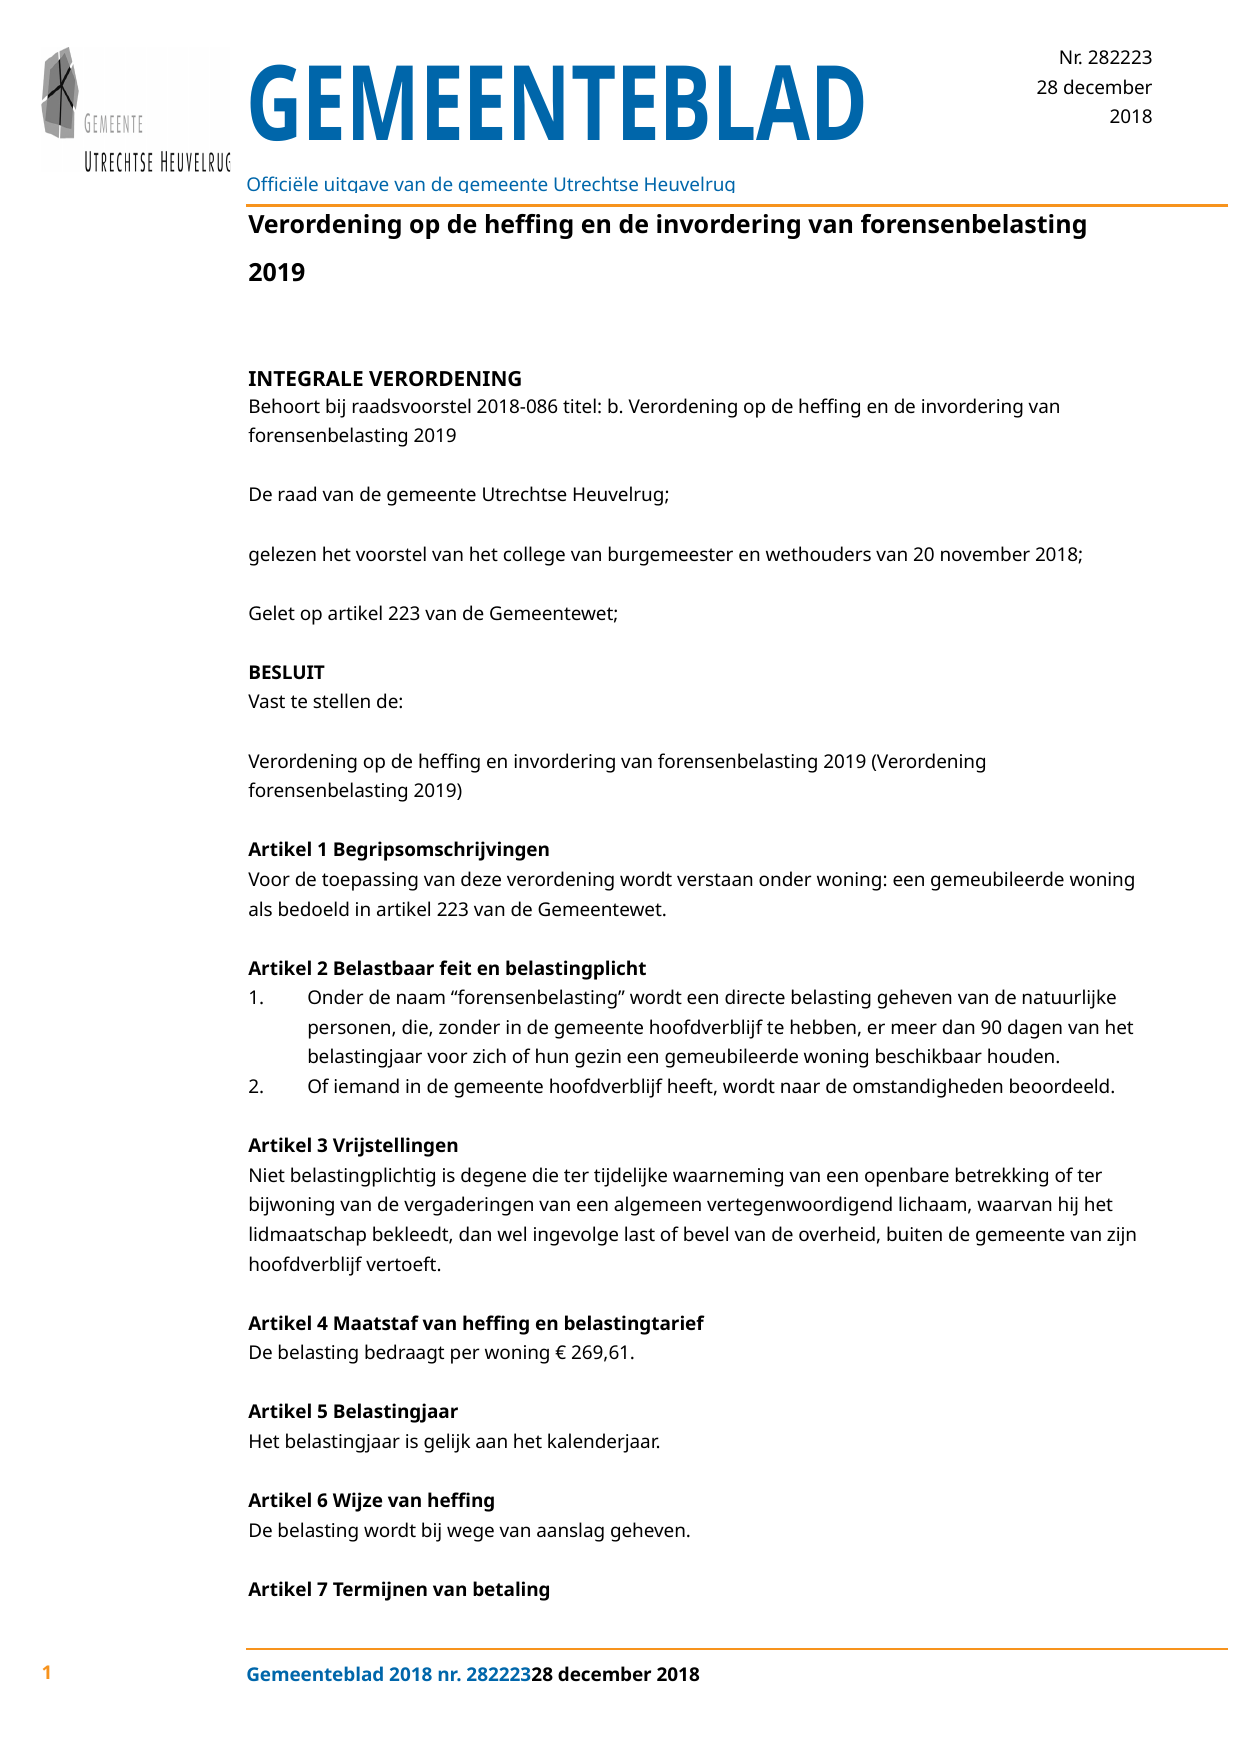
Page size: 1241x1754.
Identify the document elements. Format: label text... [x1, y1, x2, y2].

text Vast te stellen de: [248, 689, 1152, 714]
text Behoort bij raadsvoorstel 2018-086 titel: b. Verordening op de heffing en de invordering van forensenbelasting 2019 [248, 393, 1152, 448]
text Gelet op artikel 223 van de Gemeentewet; [248, 600, 1152, 626]
text Artikel 5 Belastingjaar [248, 1399, 1152, 1424]
text Artikel 7 Termijnen van betaling [248, 1576, 1152, 1602]
text De raad van de gemeente Utrechtse Heuvelrug; [248, 482, 1152, 507]
text INTEGRALE VERORDENING [248, 364, 1152, 393]
text Artikel 6 Wijze van heffing [248, 1487, 1152, 1513]
text Artikel 3 Vrijstellingen [248, 1132, 1152, 1158]
text BESLUIT [248, 659, 1152, 685]
text De belasting wordt bij wege van aanslag geheven. [248, 1517, 1152, 1543]
text De belasting bedraagt per woning € 269,61. [248, 1339, 1152, 1365]
text Artikel 1 Begripsomschrijvingen [248, 837, 1152, 862]
text Het belastingjaar is gelijk aan het kalenderjaar. [248, 1428, 1152, 1454]
text Artikel 4 Maatstaf van heffing en belastingtarief [248, 1310, 1152, 1336]
text gelezen het voorstel van het college van burgemeester en wethouders van 20 november 2018; [248, 541, 1152, 567]
text Verordening op de heffing en de invordering van forensenbelasting 2019 [248, 207, 1152, 288]
list Onder de naam “forensenbelasting” wordt een directe belasting geheven van de natuurlijke personen, die, zonder in de gemeente hoofdverblijf te hebben, er meer dan 90 dagen van het belastingjaar voor zich of hun gezin een gemeubileerde woning beschikbaar houden. [248, 984, 1152, 1069]
text Voor de toepassing van deze verordening wordt verstaan onder woning: een gemeubileerde woning als bedoeld in artikel 223 van de Gemeentewet. [248, 866, 1152, 922]
text Verordening op de heffing en invordering van forensenbelasting 2019 (Verordening forensenbelasting 2019) [248, 748, 1152, 803]
picture [41, 47, 231, 172]
text Artikel 2 Belastbaar feit en belastingplicht [248, 955, 1152, 981]
text Niet belastingplichtig is degene die ter tijdelijke waarneming van een openbare betrekking of ter bijwoning van de vergaderingen van een algemeen vertegenwoordigend lichaam, waarvan hij het lidmaatschap bekleedt, dan wel ingevolge last of bevel van de overheid, buiten de gemeente van zijn hoofdverblijf vertoeft. [248, 1162, 1152, 1277]
list Of iemand in de gemeente hoofdverblijf heeft, wordt naar de omstandigheden beoordeeld. [248, 1073, 1152, 1099]
